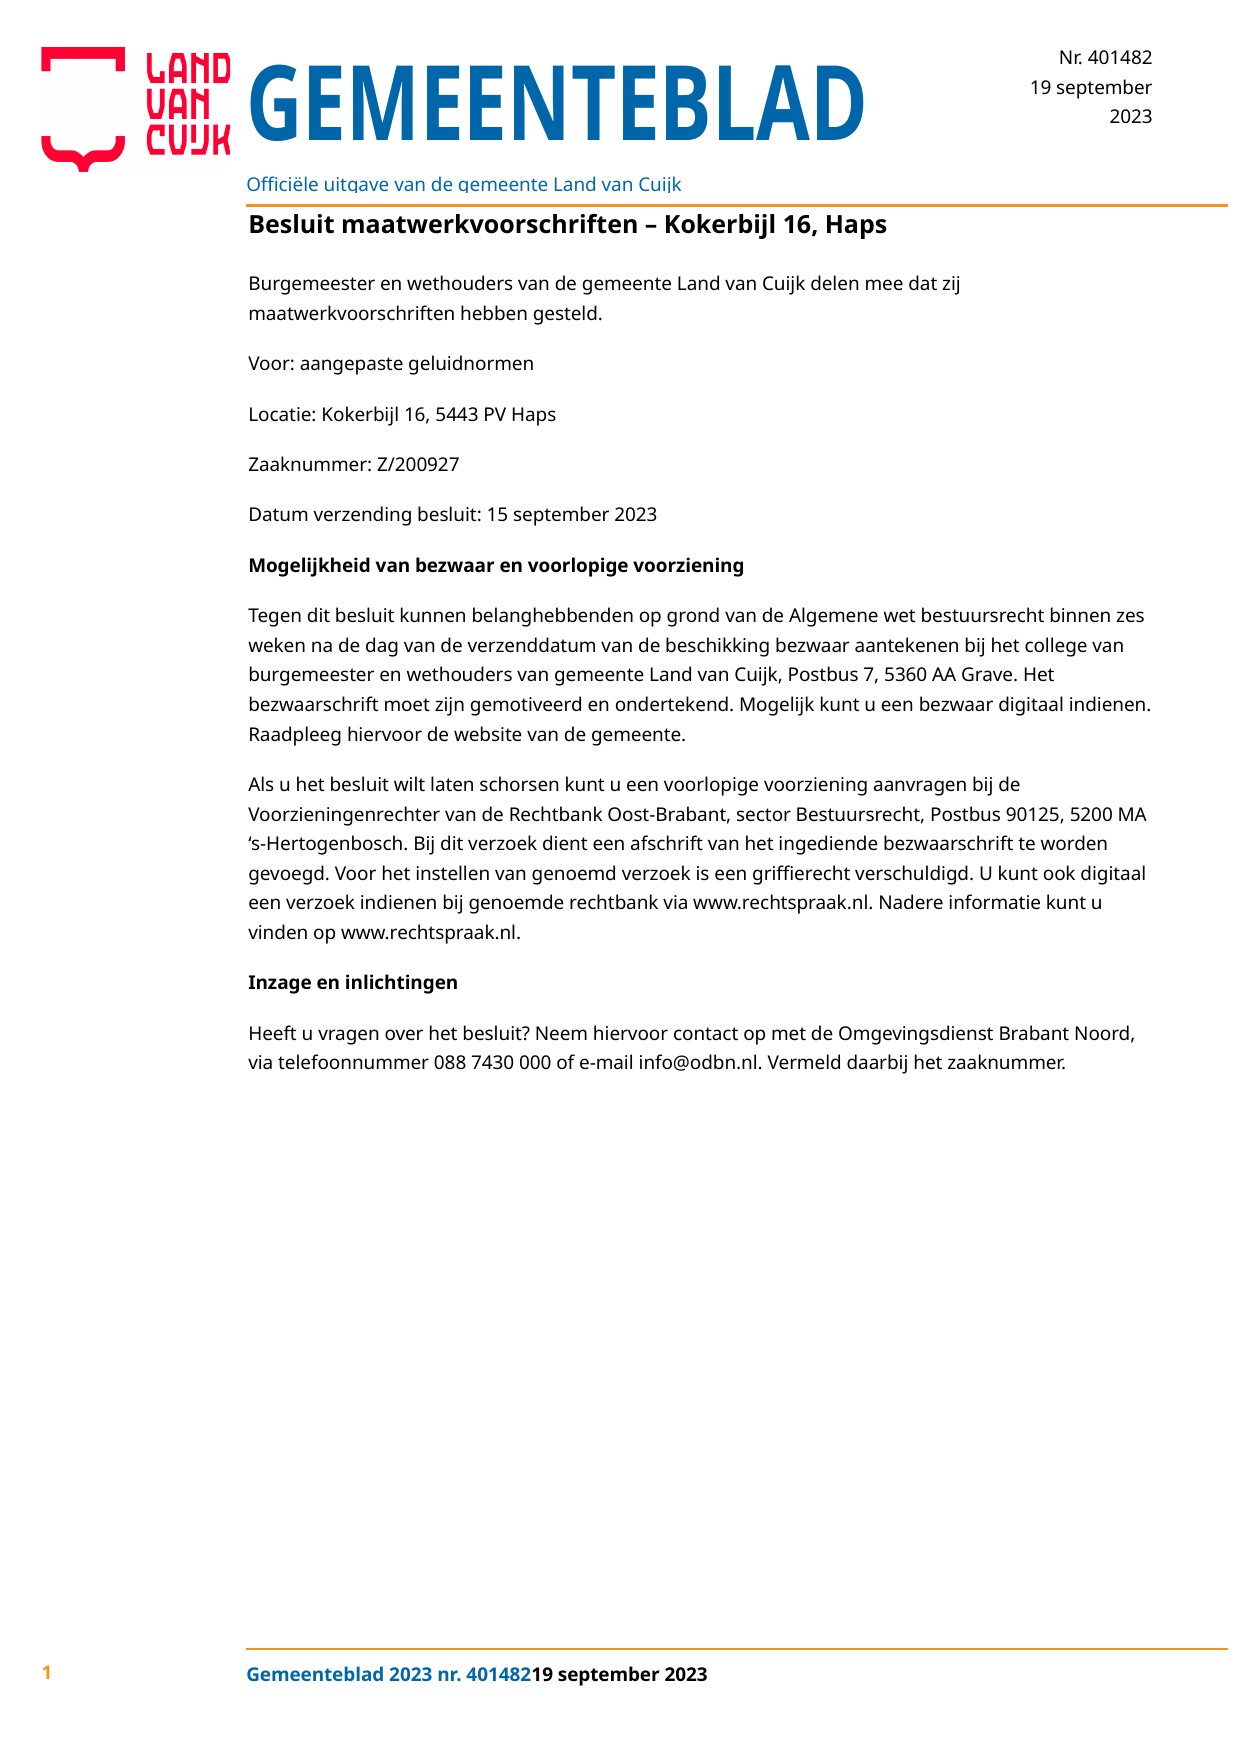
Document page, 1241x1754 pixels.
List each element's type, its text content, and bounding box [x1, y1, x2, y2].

text Besluit maatwerkvoorschriften – Kokerbijl 16, Haps [248, 207, 1152, 241]
text Voor: aangepaste geluidnormen [248, 350, 1152, 376]
text Zaaknummer: Z/200927 [248, 451, 1152, 477]
text Tegen dit besluit kunnen belanghebbenden op grond van de Algemene wet bestuursrecht binnen zes weken na de dag van de verzenddatum van de beschikking bezwaar aantekenen bij het college van burgemeester en wethouders van gemeente Land van Cuijk, Postbus 7, 5360 AA Grave. Het bezwaarschrift moet zijn gemotiveerd en ondertekend. Mogelijk kunt u een bezwaar digitaal indienen. Raadpleeg hiervoor de website van de gemeente. [248, 602, 1152, 746]
text Inzage en inlichtingen [248, 969, 1152, 995]
text Burgemeester en wethouders van de gemeente Land van Cuijk delen mee dat zij maatwerkvoorschriften hebben gesteld. [248, 270, 1152, 326]
text Locatie: Kokerbijl 16, 5443 PV Haps [248, 401, 1152, 426]
text Heeft u vragen over het besluit? Neem hiervoor contact op met de Omgevingsdienst Brabant Noord, via telefoonnummer 088 7430 000 of e-mail info@odbn.nl. Vermeld daarbij het zaaknummer. [248, 1020, 1152, 1075]
text Datum verzending besluit: 15 september 2023 [248, 502, 1152, 527]
text Mogelijkheid van bezwaar en voorlopige voorziening [248, 552, 1152, 578]
picture [41, 47, 231, 172]
text Als u het besluit wilt laten schorsen kunt u een voorlopige voorziening aanvragen bij de Voorzieningenrechter van de Rechtbank Oost-Brabant, sector Bestuursrecht, Postbus 90125, 5200 MA ‘s-Hertogenbosch. Bij dit verzoek dient een afschrift van het ingediende bezwaarschrift te worden gevoegd. Voor het instellen van genoemd verzoek is een griffierecht verschuldigd. U kunt ook digitaal een verzoek indienen bij genoemde rechtbank via www.rechtspraak.nl. Nadere informatie kunt u vinden op www.rechtspraak.nl. [248, 771, 1152, 945]
